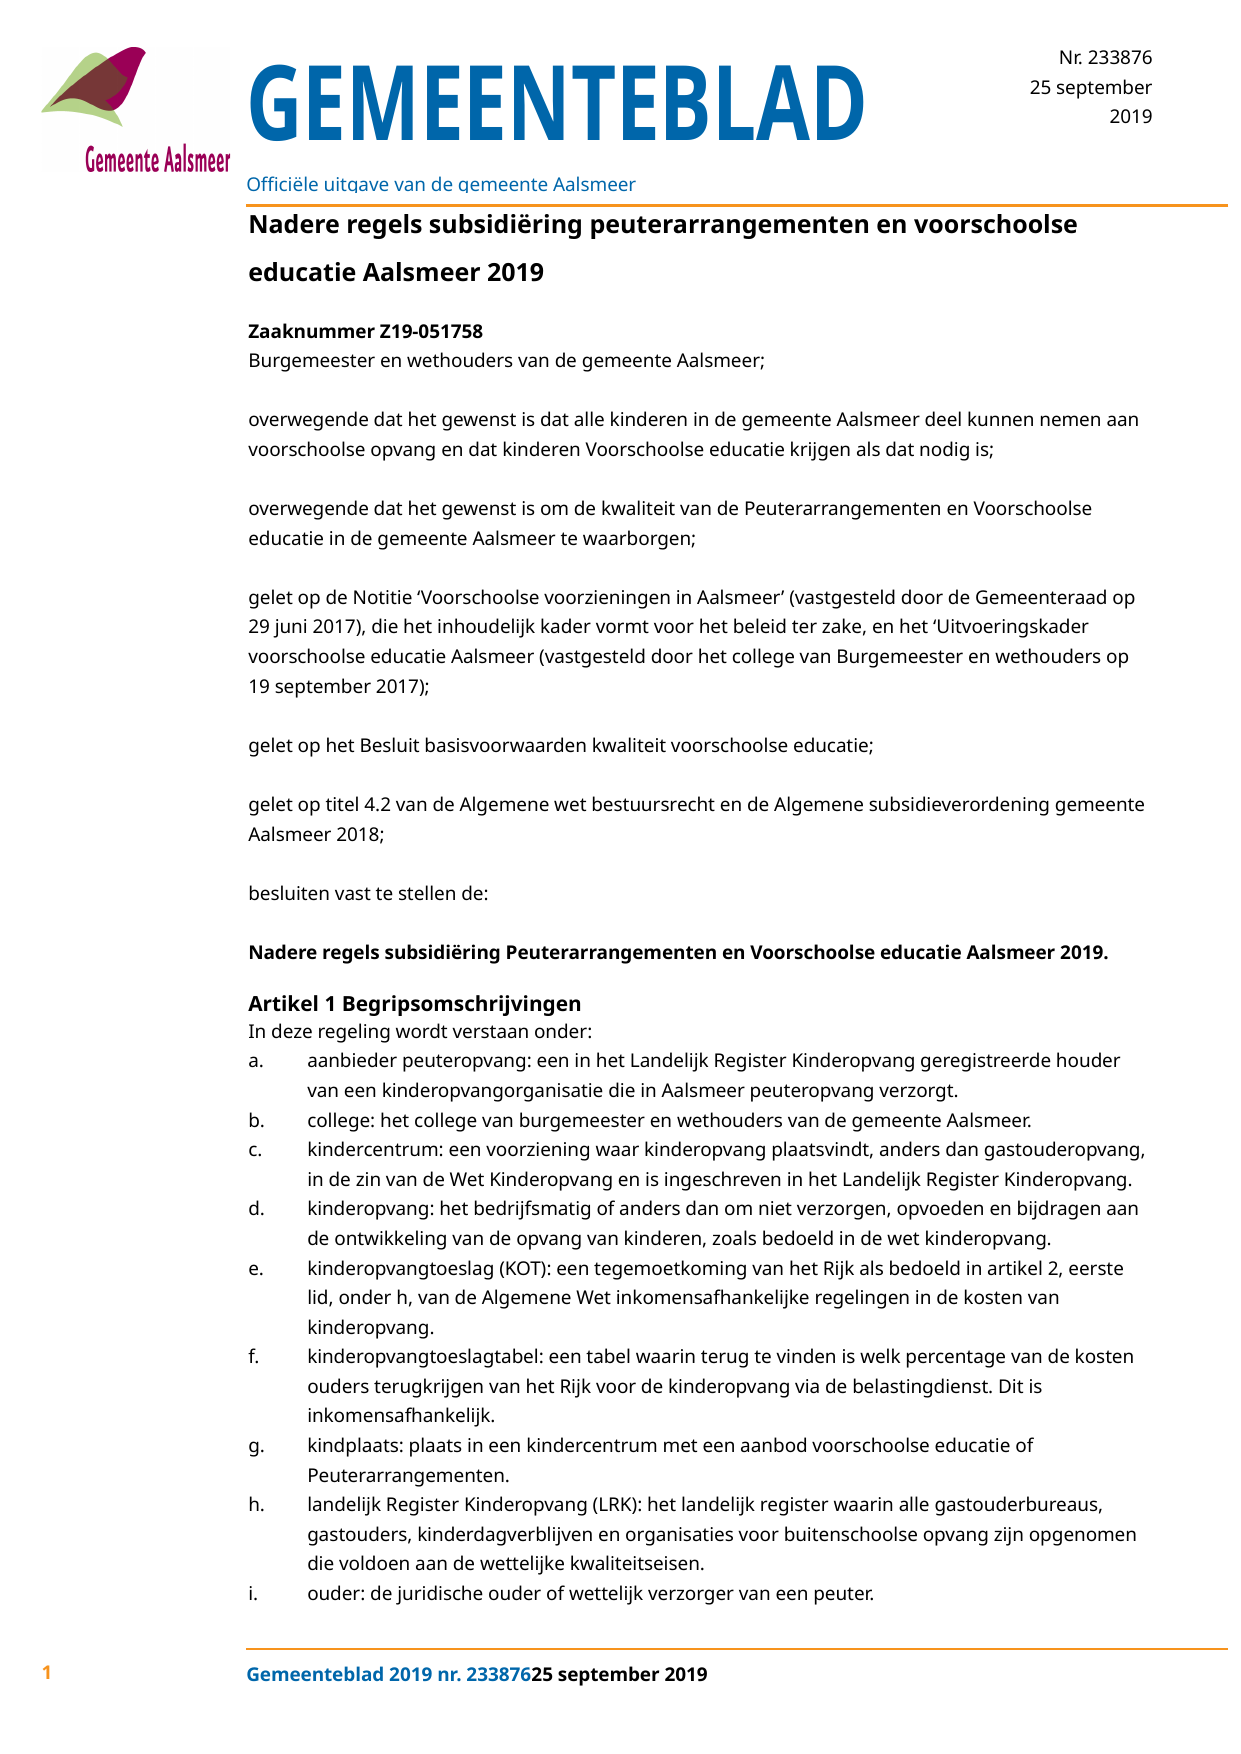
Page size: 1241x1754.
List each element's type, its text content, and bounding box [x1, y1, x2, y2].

list kinderopvangtoeslag (KOT): een tegemoetkoming van het Rijk als bedoeld in artikel 2, eerste lid, onder h, van de Algemene Wet inkomensafhankelijke regelingen in de kosten van kinderopvang. [248, 1255, 1152, 1339]
list ouder: de juridische ouder of wettelijk verzorger van een peuter. [248, 1580, 1152, 1606]
text gelet op de Notitie ‘Voorschoolse voorzieningen in Aalsmeer’ (vastgesteld door de Gemeenteraad op 29 juni 2017), die het inhoudelijk kader vormt voor het beleid ter zake, en het ‘Uitvoeringskader voorschoolse educatie Aalsmeer (vastgesteld door het college van Burgemeester en wethouders op 19 september 2017); [248, 584, 1152, 699]
list kindercentrum: een voorziening waar kinderopvang plaatsvindt, anders dan gastouderopvang, in de zin van de Wet Kinderopvang en is ingeschreven in het Landelijk Register Kinderopvang. [248, 1136, 1152, 1192]
text overwegende dat het gewenst is om de kwaliteit van de Peuterarrangementen en Voorschoolse educatie in de gemeente Aalsmeer te waarborgen; [248, 495, 1152, 551]
text gelet op het Besluit basisvoorwaarden kwaliteit voorschoolse educatie; [248, 732, 1152, 758]
text gelet op titel 4.2 van de Algemene wet bestuursrecht en de Algemene subsidieverordening gemeente Aalsmeer 2018; [248, 791, 1152, 847]
list aanbieder peuteropvang: een in het Landelijk Register Kinderopvang geregistreerde houder van een kinderopvangorganisatie die in Aalsmeer peuteropvang verzorgt. [248, 1048, 1152, 1103]
text overwegende dat het gewenst is dat alle kinderen in de gemeente Aalsmeer deel kunnen nemen aan voorschoolse opvang en dat kinderen Voorschoolse educatie krijgen als dat nodig is; [248, 407, 1152, 462]
text Burgemeester en wethouders van de gemeente Aalsmeer; [248, 347, 1152, 373]
text besluiten vast te stellen de: [248, 880, 1152, 906]
picture [41, 47, 231, 172]
list landelijk Register Kinderopvang (LRK): het landelijk register waarin alle gastouderbureaus, gastouders, kinderdagverblijven en organisaties voor buitenschoolse opvang zijn opgenomen die voldoen aan de wettelijke kwaliteitseisen. [248, 1491, 1152, 1576]
text In deze regeling wordt verstaan onder: [248, 1018, 1152, 1044]
text Nadere regels subsidiëring Peuterarrangementen en Voorschoolse educatie Aalsmeer 2019. [248, 939, 1152, 965]
list kinderopvangtoeslagtabel: een tabel waarin terug te vinden is welk percentage van de kosten ouders terugkrijgen van het Rijk voor de kinderopvang via de belastingdienst. Dit is inkomensafhankelijk. [248, 1343, 1152, 1428]
list kinderopvang: het bedrijfsmatig of anders dan om niet verzorgen, opvoeden en bijdragen aan de ontwikkeling van de opvang van kinderen, zoals bedoeld in de wet kinderopvang. [248, 1196, 1152, 1251]
text Artikel 1 Begripsomschrijvingen [248, 989, 1152, 1018]
text Zaaknummer Z19-051758 [248, 318, 1152, 344]
list college: het college van burgemeester en wethouders van de gemeente Aalsmeer. [248, 1107, 1152, 1132]
text Nadere regels subsidiëring peuterarrangementen en voorschoolse educatie Aalsmeer 2019 [248, 207, 1152, 288]
list kindplaats: plaats in een kindercentrum met een aanbod voorschoolse educatie of Peuterarrangementen. [248, 1432, 1152, 1487]
